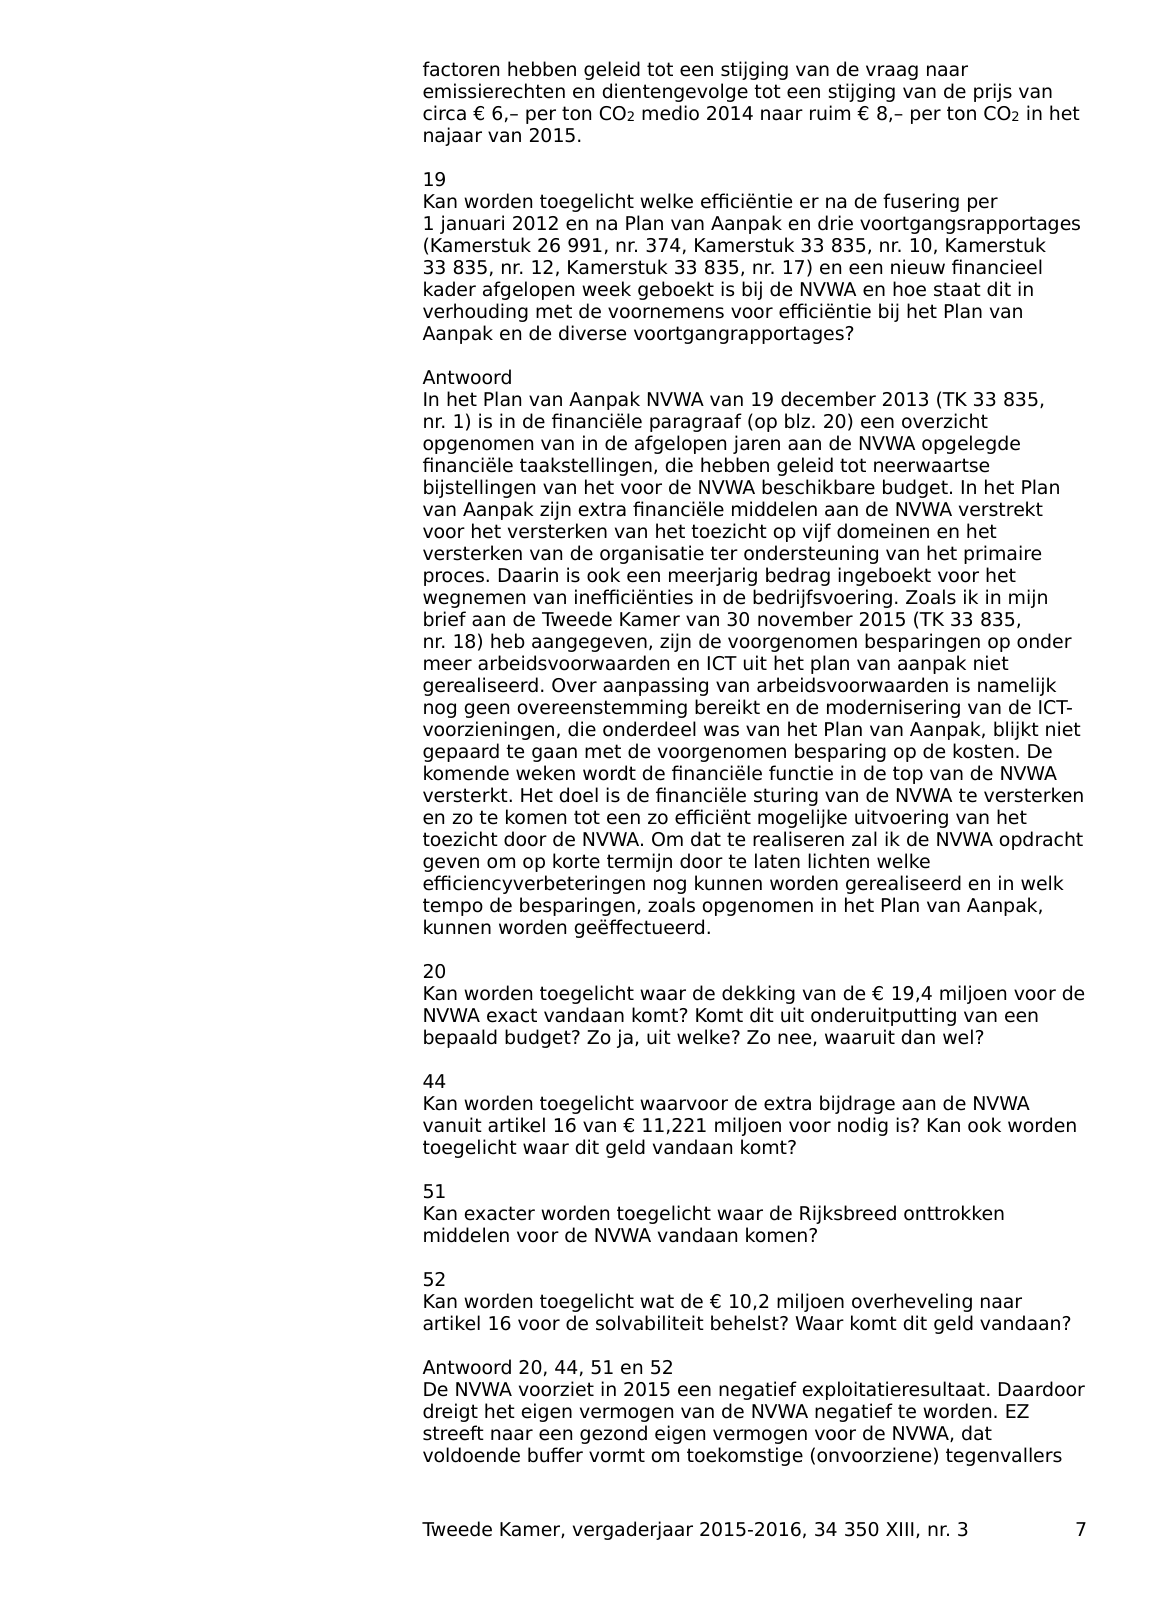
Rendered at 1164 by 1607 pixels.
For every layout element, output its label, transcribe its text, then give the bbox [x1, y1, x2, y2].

text Kan worden toegelicht waarvoor de extra bijdrage aan de NVWA vanuit artikel 16 van € 11,221 miljoen voor nodig is? Kan ook worden toegelicht waar dit geld vandaan komt? [422, 1093, 1087, 1159]
text In het Plan van Aanpak NVWA van 19 december 2013 (TK 33 835, nr. 1) is in de financiële paragraaf (op blz. 20) een overzicht opgenomen van in de afgelopen jaren aan de NVWA opgelegde financiële taakstellingen, die hebben geleid tot neerwaartse bijstellingen van het voor de NVWA beschikbare budget. In het Plan van Aanpak zijn extra financiële middelen aan de NVWA verstrekt voor het versterken van het toezicht op vijf domeinen en het versterken van de organisatie ter ondersteuning van het primaire proces. Daarin is ook een meerjarig bedrag ingeboekt voor het wegnemen van inefficiënties in de bedrijfsvoering. Zoals ik in mijn brief aan de Tweede Kamer van 30 november 2015 (TK 33 835, nr. 18) heb aangegeven, zijn de voorgenomen besparingen op onder meer arbeidsvoorwaarden en ICT uit het plan van aanpak niet gerealiseerd. Over aanpassing van arbeidsvoorwaarden is namelijk nog geen overeenstemming bereikt en de modernisering van de ICT-voorzieningen, die onderdeel was van het Plan van Aanpak, blijkt niet gepaard te gaan met de voorgenomen besparing op de kosten. De komende weken wordt de financiële functie in de top van de NVWA versterkt. Het doel is de financiële sturing van de NVWA te versterken en zo te komen tot een zo efficiënt mogelijke uitvoering van het toezicht door de NVWA. Om dat te realiseren zal ik de NVWA opdracht geven om op korte termijn door te laten lichten welke efficiencyverbeteringen nog kunnen worden gerealiseerd en in welk tempo de besparingen, zoals opgenomen in het Plan van Aanpak, kunnen worden geëffectueerd. [422, 389, 1087, 939]
text De NVWA voorziet in 2015 een negatief exploitatieresultaat. Daardoor dreigt het eigen vermogen van de NVWA negatief te worden. EZ streeft naar een gezond eigen vermogen voor de NVWA, dat voldoende buffer vormt om toekomstige (onvoorziene) tegenvallers [422, 1379, 1087, 1467]
text 51 [422, 1181, 1087, 1203]
text Kan worden toegelicht welke efficiëntie er na de fusering per 1 januari 2012 en na Plan van Aanpak en drie voortgangsrapportages (Kamerstuk 26 991, nr. 374, Kamerstuk 33 835, nr. 10, Kamerstuk 33 835, nr. 12, Kamerstuk 33 835, nr. 17) en een nieuw financieel kader afgelopen week geboekt is bij de NVWA en hoe staat dit in verhouding met de voornemens voor efficiëntie bij het Plan van Aanpak en de diverse voortgangrapportages? [422, 191, 1087, 345]
text Antwoord [422, 367, 1087, 389]
text 52 [422, 1269, 1087, 1291]
text 19 [422, 169, 1087, 191]
text 20 [422, 961, 1087, 983]
text Antwoord 20, 44, 51 en 52 [422, 1357, 1087, 1379]
text Kan worden toegelicht wat de € 10,2 miljoen overheveling naar artikel 16 voor de solvabiliteit behelst? Waar komt dit geld vandaan? [422, 1291, 1087, 1335]
text factoren hebben geleid tot een stijging van de vraag naar emissierechten en dientengevolge tot een stijging van de prijs van circa € 6,– per ton CO2 medio 2014 naar ruim € 8,– per ton CO2 in het najaar van 2015. [422, 59, 1087, 147]
text Kan worden toegelicht waar de dekking van de € 19,4 miljoen voor de NVWA exact vandaan komt? Komt dit uit onderuitputting van een bepaald budget? Zo ja, uit welke? Zo nee, waaruit dan wel? [422, 983, 1087, 1049]
text 44 [422, 1071, 1087, 1093]
text Kan exacter worden toegelicht waar de Rijksbreed onttrokken middelen voor de NVWA vandaan komen? [422, 1203, 1087, 1247]
